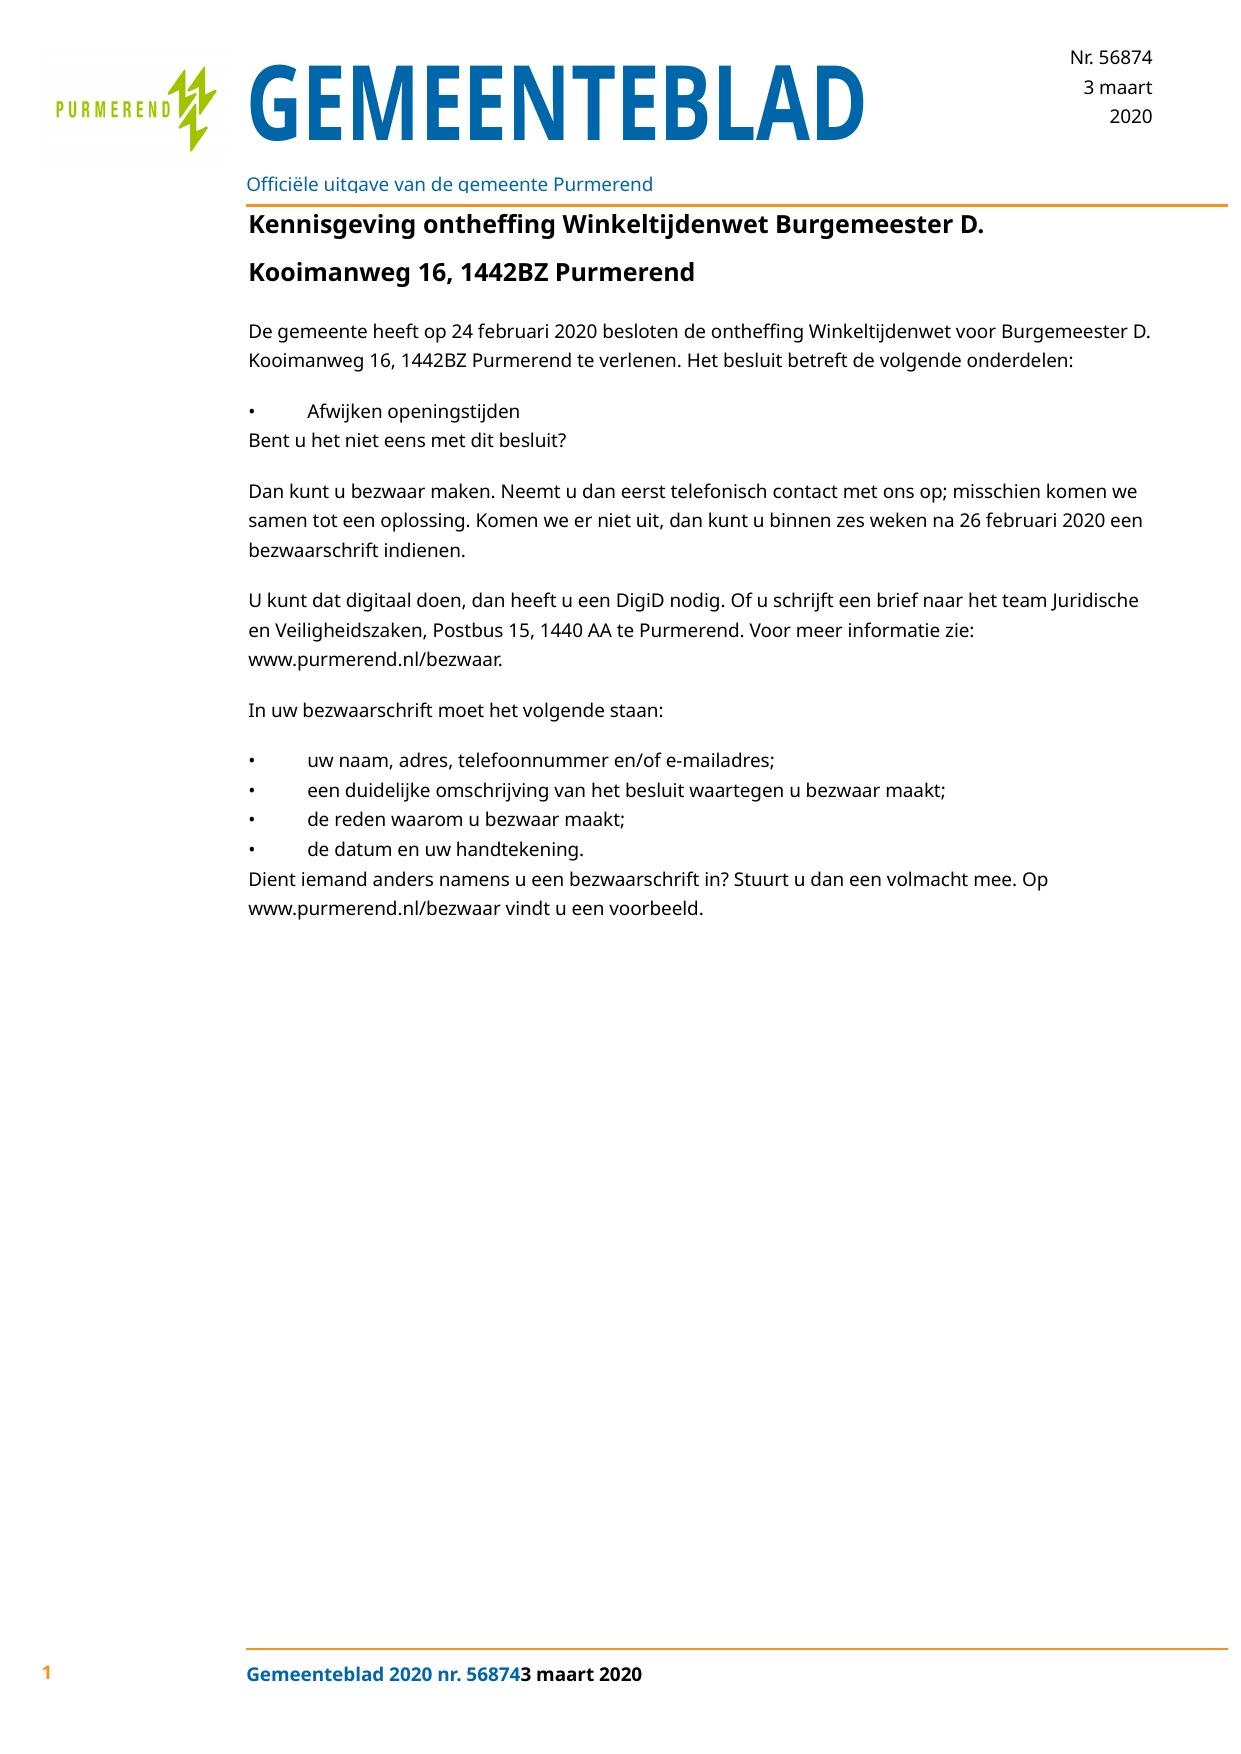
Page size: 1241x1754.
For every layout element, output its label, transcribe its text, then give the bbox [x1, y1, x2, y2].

list een duidelijke omschrijving van het besluit waartegen u bezwaar maakt; [248, 777, 1152, 803]
text Dan kunt u bezwaar maken. Neemt u dan eerst telefonisch contact met ons op; misschien komen we samen tot een oplossing. Komen we er niet uit, dan kunt u binnen zes weken na 26 februari 2020 een bezwaarschrift indienen. [248, 478, 1152, 563]
text Dient iemand anders namens u een bezwaarschrift in? Stuurt u dan een volmacht mee. Op www.purmerend.nl/bezwaar vindt u een voorbeeld. [248, 866, 1152, 921]
list Afwijken openingstijden [248, 398, 1152, 424]
list de datum en uw handtekening. [248, 836, 1152, 862]
list uw naam, adres, telefoonnummer en/of e-mailadres; [248, 747, 1152, 773]
text Kennisgeving ontheffing Winkeltijdenwet Burgemeester D. Kooimanweg 16, 1442BZ Purmerend [248, 207, 1152, 288]
list de reden waarom u bezwaar maakt; [248, 807, 1152, 832]
text De gemeente heeft op 24 februari 2020 besloten de ontheffing Winkeltijdenwet voor Burgemeester D. Kooimanweg 16, 1442BZ Purmerend te verlenen. Het besluit betreft de volgende onderdelen: [248, 318, 1152, 373]
picture [41, 47, 231, 172]
text In uw bezwaarschrift moet het volgende staan: [248, 697, 1152, 723]
text Bent u het niet eens met dit besluit? [248, 427, 1152, 453]
text U kunt dat digitaal doen, dan heeft u een DigiD nodig. Of u schrijft een brief naar het team Juridische en Veiligheidszaken, Postbus 15, 1440 AA te Purmerend. Voor meer informatie zie: www.purmerend.nl/bezwaar. [248, 587, 1152, 672]
